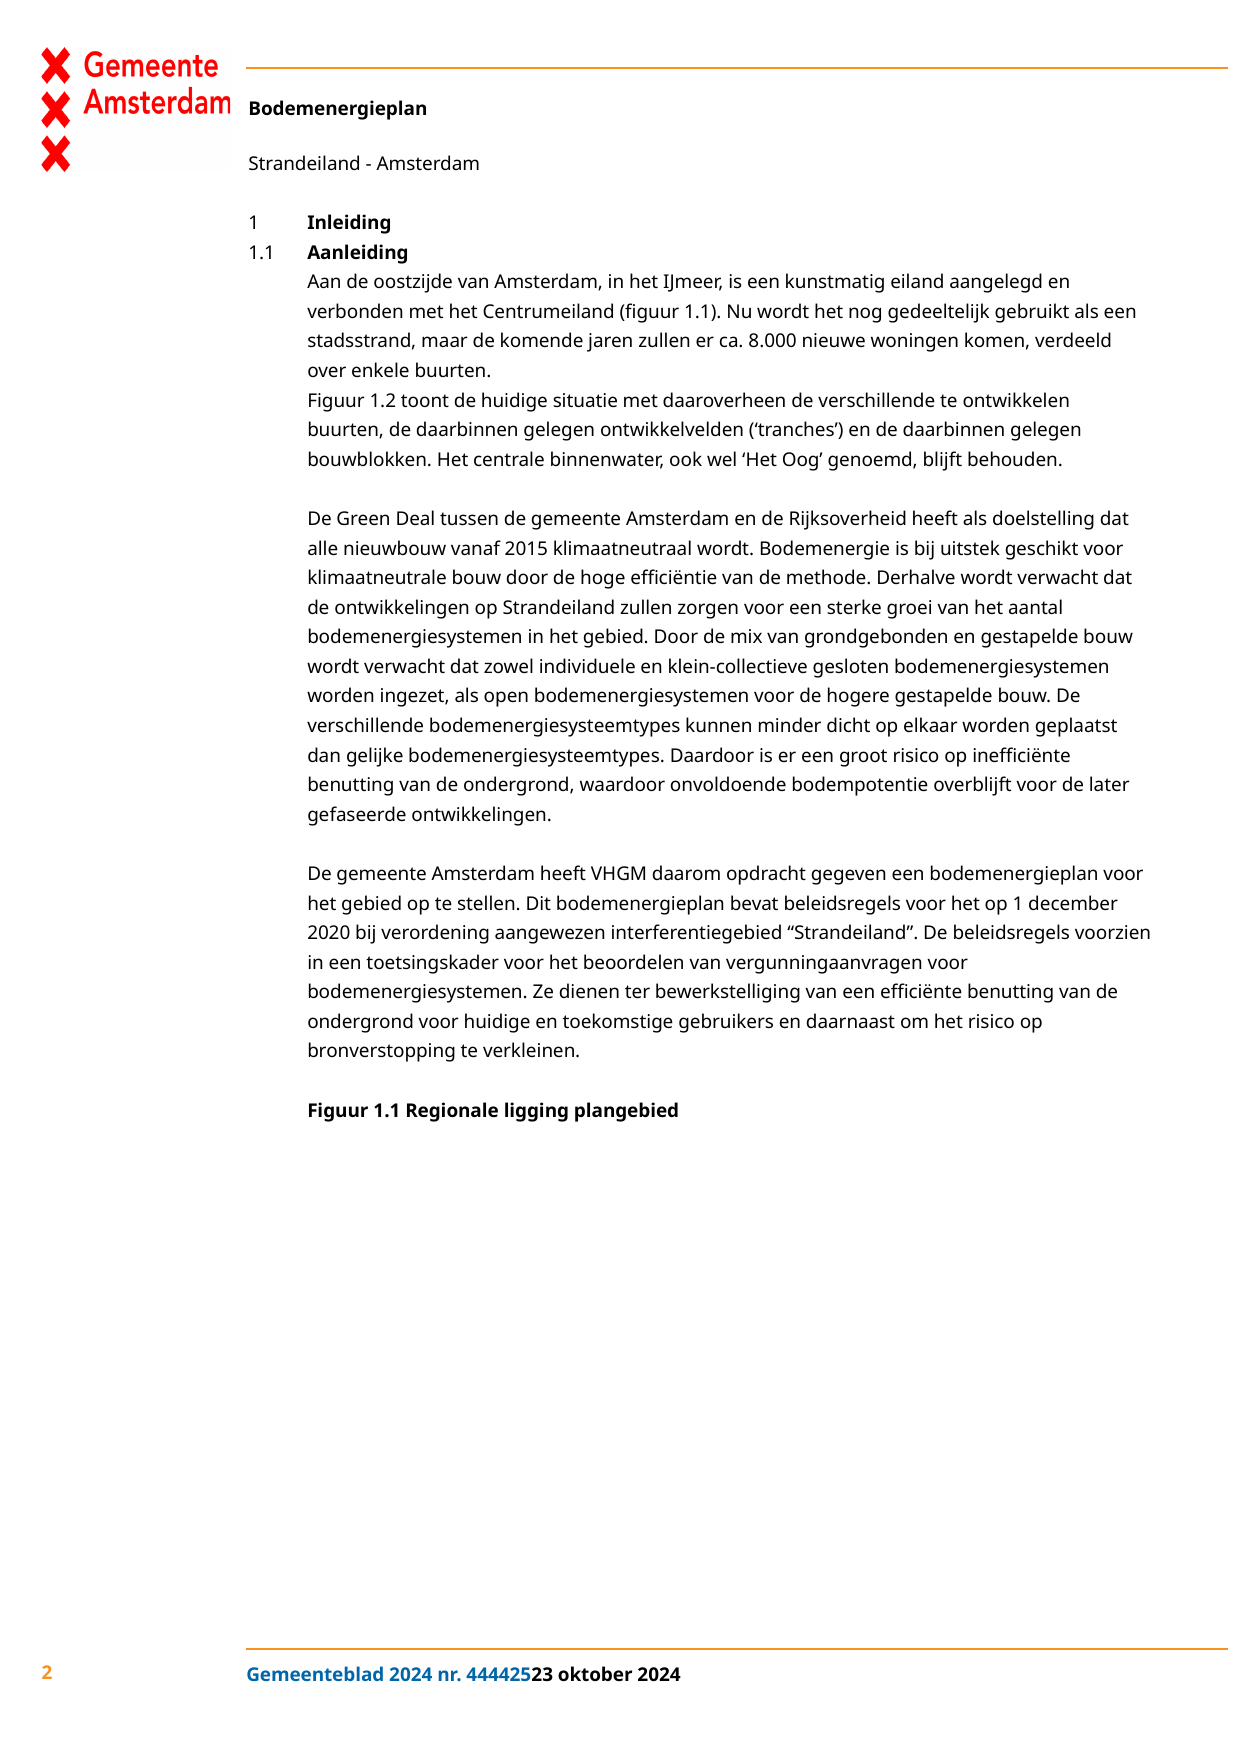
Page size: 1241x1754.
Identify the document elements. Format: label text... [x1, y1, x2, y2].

picture [41, 47, 231, 172]
text Strandeiland - Amsterdam [248, 150, 1152, 176]
list Figuur 1.1 Regionale ligging plangebied [248, 1097, 1152, 1123]
list Aan de oostzijde van Amsterdam, in het IJmeer, is een kunstmatig eiland aangelegd en verbonden met het Centrumeiland (figuur 1.1). Nu wordt het nog gedeeltelijk gebruikt als een stadsstrand, maar de komende jaren zullen er ca. 8.000 nieuwe woningen komen, verdeeld over enkele buurten. [248, 268, 1152, 383]
text Bodemenergieplan [248, 95, 1152, 121]
list De Green Deal tussen de gemeente Amsterdam en de Rijksoverheid heeft als doelstelling dat alle nieuwbouw vanaf 2015 klimaatneutraal wordt. Bodemenergie is bij uitstek geschikt voor klimaatneutrale bouw door de hoge efficiëntie van de methode. Derhalve wordt verwacht dat de ontwikkelingen op Strandeiland zullen zorgen voor een sterke groei van het aantal bodemenergiesystemen in het gebied. Door de mix van grondgebonden en gestapelde bouw wordt verwacht dat zowel individuele en klein-collectieve gesloten bodemenergiesystemen worden ingezet, als open bodemenergiesystemen voor de hogere gestapelde bouw. De verschillende bodemenergiesysteemtypes kunnen minder dicht op elkaar worden geplaatst dan gelijke bodemenergiesysteemtypes. Daardoor is er een groot risico op inefficiënte benutting van de ondergrond, waardoor onvoldoende bodempotentie overblijft voor de later gefaseerde ontwikkelingen. [248, 505, 1152, 827]
list De gemeente Amsterdam heeft VHGM daarom opdracht gegeven een bodemenergieplan voor het gebied op te stellen. Dit bodemenergieplan bevat beleidsregels voor het op 1 december 2020 bij verordening aangewezen interferentiegebied “Strandeiland”. De beleidsregels voorzien in een toetsingskader voor het beoordelen van vergunningaanvragen voor bodemenergiesystemen. Ze dienen ter bewerkstelliging van een efficiënte benutting van de ondergrond voor huidige en toekomstige gebruikers en daarnaast om het risico op bronverstopping te verkleinen. [248, 860, 1152, 1063]
list Figuur 1.2 toont de huidige situatie met daaroverheen de verschillende te ontwikkelen buurten, de daarbinnen gelegen ontwikkelvelden (‘tranches’) en de daarbinnen gelegen bouwblokken. Het centrale binnenwater, ook wel ‘Het Oog’ genoemd, blijft behouden. [248, 387, 1152, 472]
list Aanleiding [248, 239, 1152, 265]
list Inleiding [248, 209, 1152, 235]
